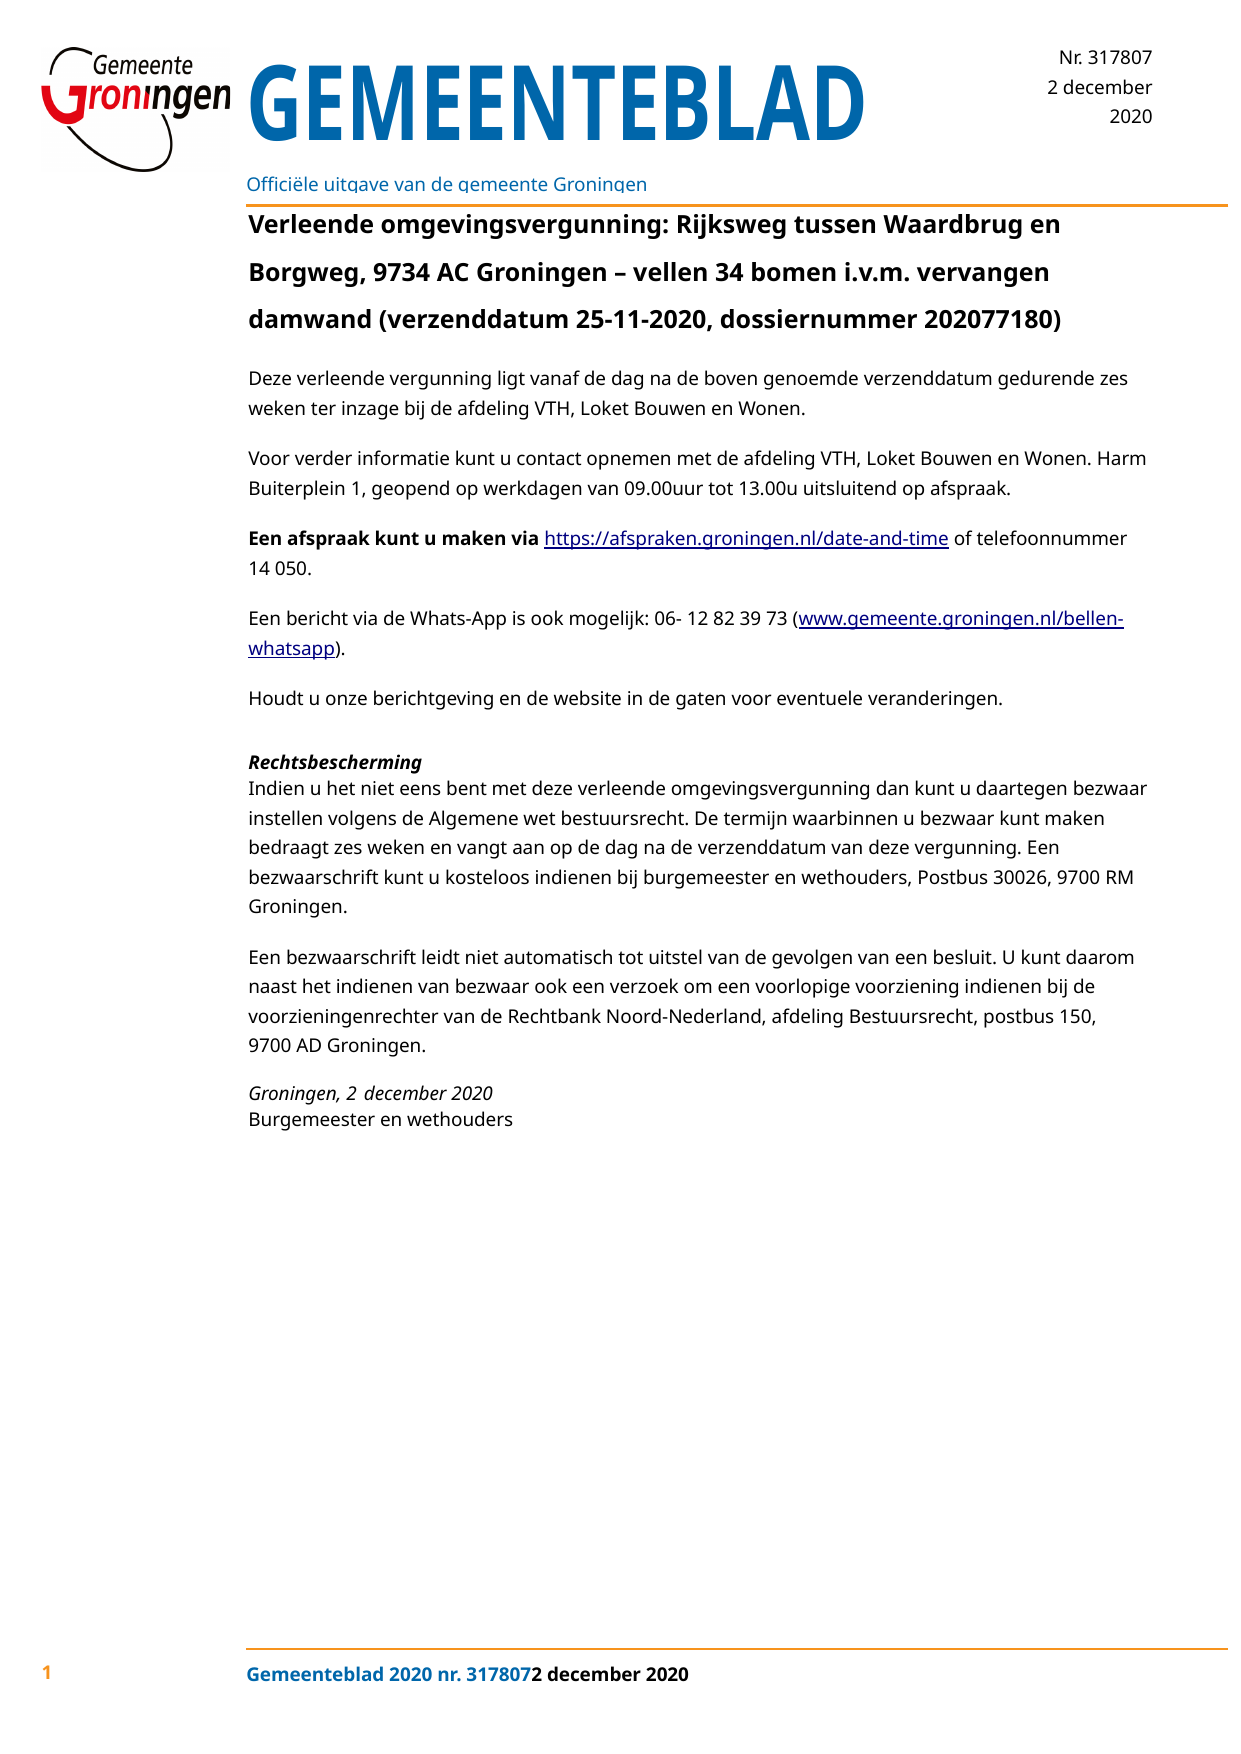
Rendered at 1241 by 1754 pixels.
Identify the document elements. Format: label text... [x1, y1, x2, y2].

text Een bezwaarschrift leidt niet automatisch tot uitstel van de gevolgen van een besluit. U kunt daarom naast het indienen van bezwaar ook een verzoek om een voorlopige voorziening indienen bij de voorzieningenrechter van de Rechtbank Noord-Nederland, afdeling Bestuursrecht, postbus 150, 9700 AD Groningen. [248, 944, 1152, 1058]
text Deze verleende vergunning ligt vanaf de dag na de boven genoemde verzenddatum gedurende zes weken ter inzage bij de afdeling VTH, Loket Bouwen en Wonen. [248, 366, 1152, 421]
text Voor verder informatie kunt u contact opnemen met de afdeling VTH, Loket Bouwen en Wonen. Harm Buiterplein 1, geopend op werkdagen van 09.00uur tot 13.00u uitsluitend op afspraak. [248, 446, 1152, 501]
text Een bericht via de Whats-App is ook mogelijk: 06- 12 82 39 73 (www.gemeente.groningen.nl/bellen-whatsapp). [248, 606, 1152, 661]
text Verleende omgevingsvergunning: Rijksweg tussen Waardbrug en Borgweg, 9734 AC Groningen – vellen 34 bomen i.v.m. vervangen damwand (verzenddatum 25-11-2020, dossiernummer 202077180) [248, 207, 1152, 336]
text Burgemeester en wethouders [248, 1106, 1152, 1132]
text Groningen, 2 december 2020 [248, 1081, 1152, 1106]
text Houdt u onze berichtgeving en de website in de gaten voor eventuele veranderingen. [248, 686, 1152, 711]
text Indien u het niet eens bent met deze verleende omgevingsvergunning dan kunt u daartegen bezwaar instellen volgens de Algemene wet bestuursrecht. De termijn waarbinnen u bezwaar kunt maken bedraagt zes weken en vangt aan op de dag na de verzenddatum van deze vergunning. Een bezwaarschrift kunt u kosteloos indienen bij burgemeester en wethouders, Postbus 30026, 9700 RM Groningen. [248, 775, 1152, 919]
text Rechtsbescherming [248, 749, 1152, 775]
text Een afspraak kunt u maken via https://afspraken.groningen.nl/date-and-time of telefoonnummer 14 050. [248, 526, 1152, 581]
picture [41, 47, 231, 172]
